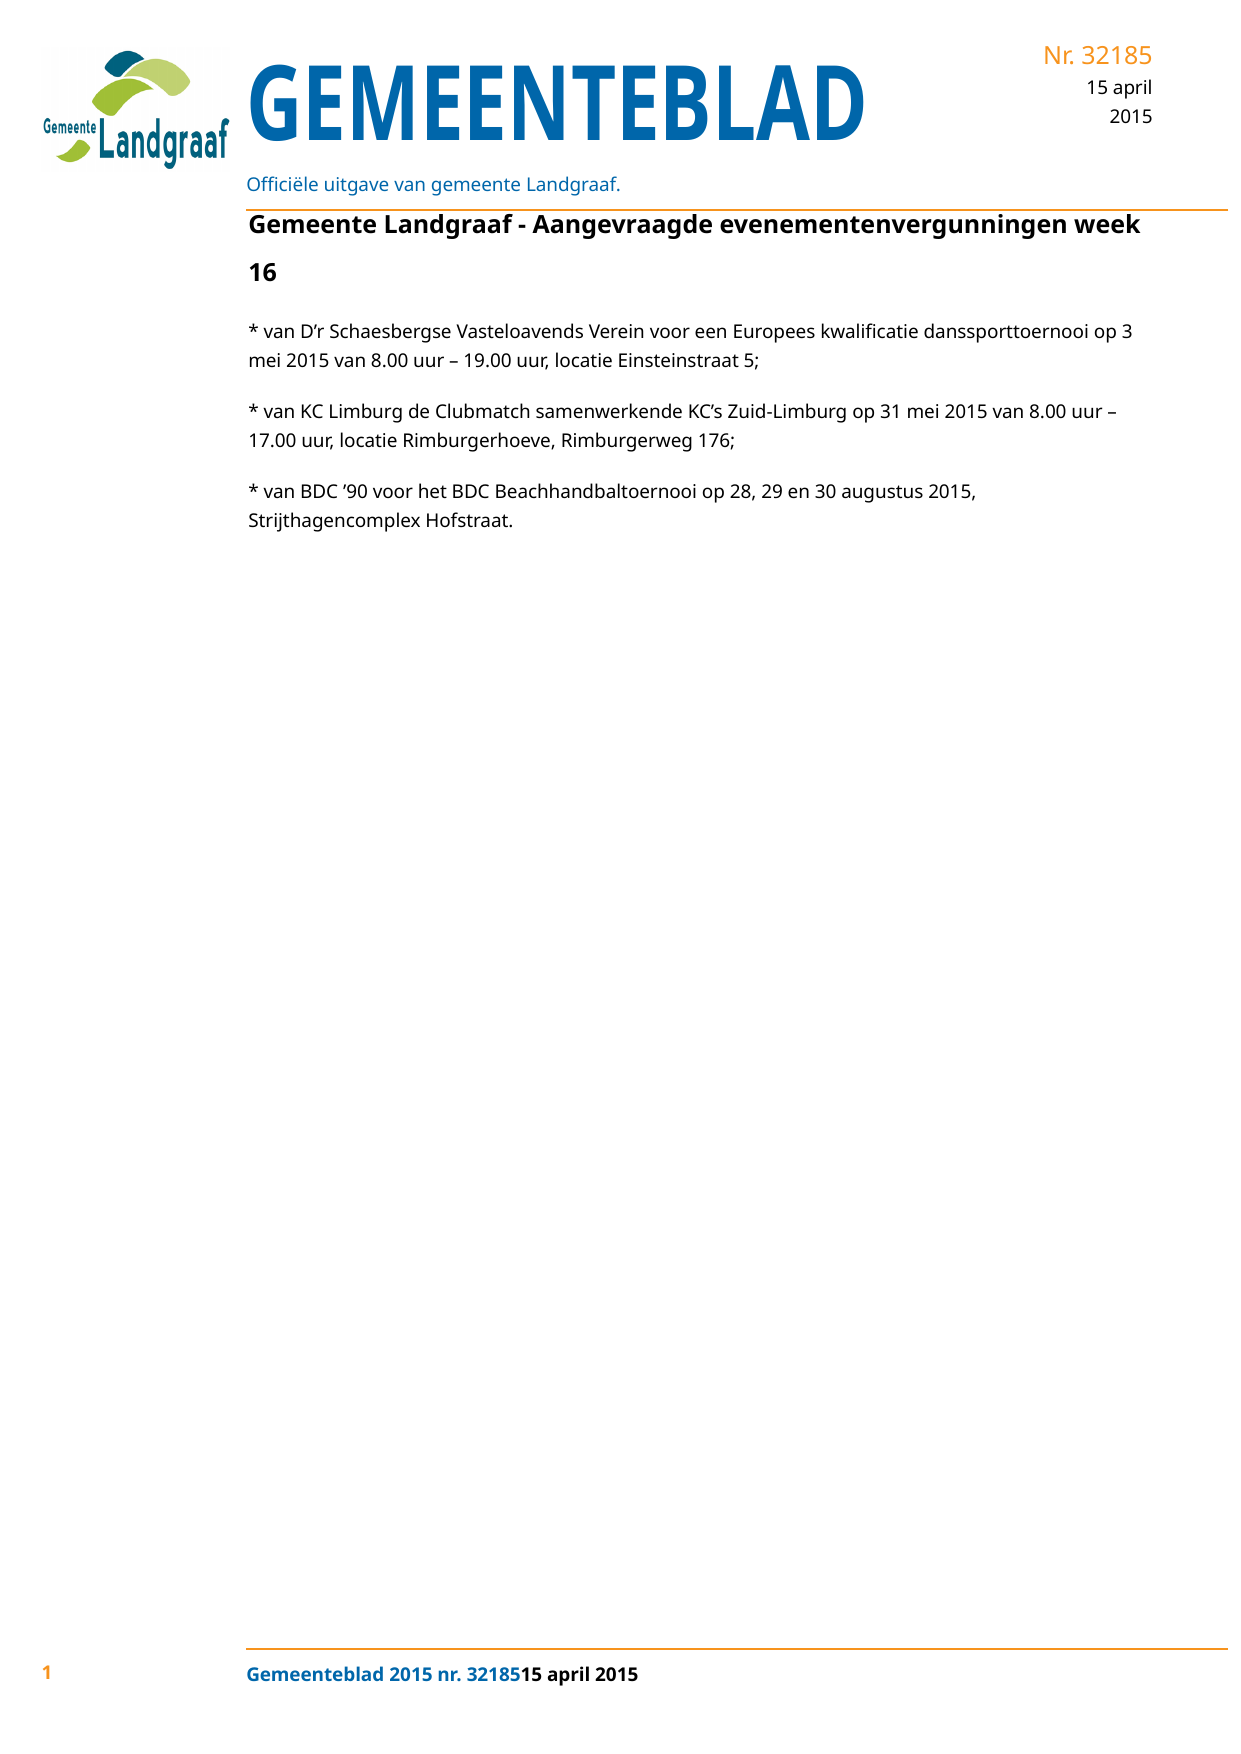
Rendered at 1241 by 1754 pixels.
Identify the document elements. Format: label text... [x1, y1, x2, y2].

text * van D’r Schaesbergse Vasteloavends Verein voor een Europees kwalificatie danssporttoernooi op 3 mei 2015 van 8.00 uur – 19.00 uur, locatie Einsteinstraat 5; [248, 318, 1152, 373]
picture [41, 47, 231, 172]
text * van KC Limburg de Clubmatch samenwerkende KC’s Zuid-Limburg op 31 mei 2015 van 8.00 uur – 17.00 uur, locatie Rimburgerhoeve, Rimburgerweg 176; [248, 398, 1152, 453]
text Gemeente Landgraaf - Aangevraagde evenementenvergunningen week 16 [248, 211, 1152, 288]
text * van BDC ’90 voor het BDC Beachhandbaltoernooi op 28, 29 en 30 augustus 2015, Strijthagencomplex Hofstraat. [248, 478, 1152, 533]
